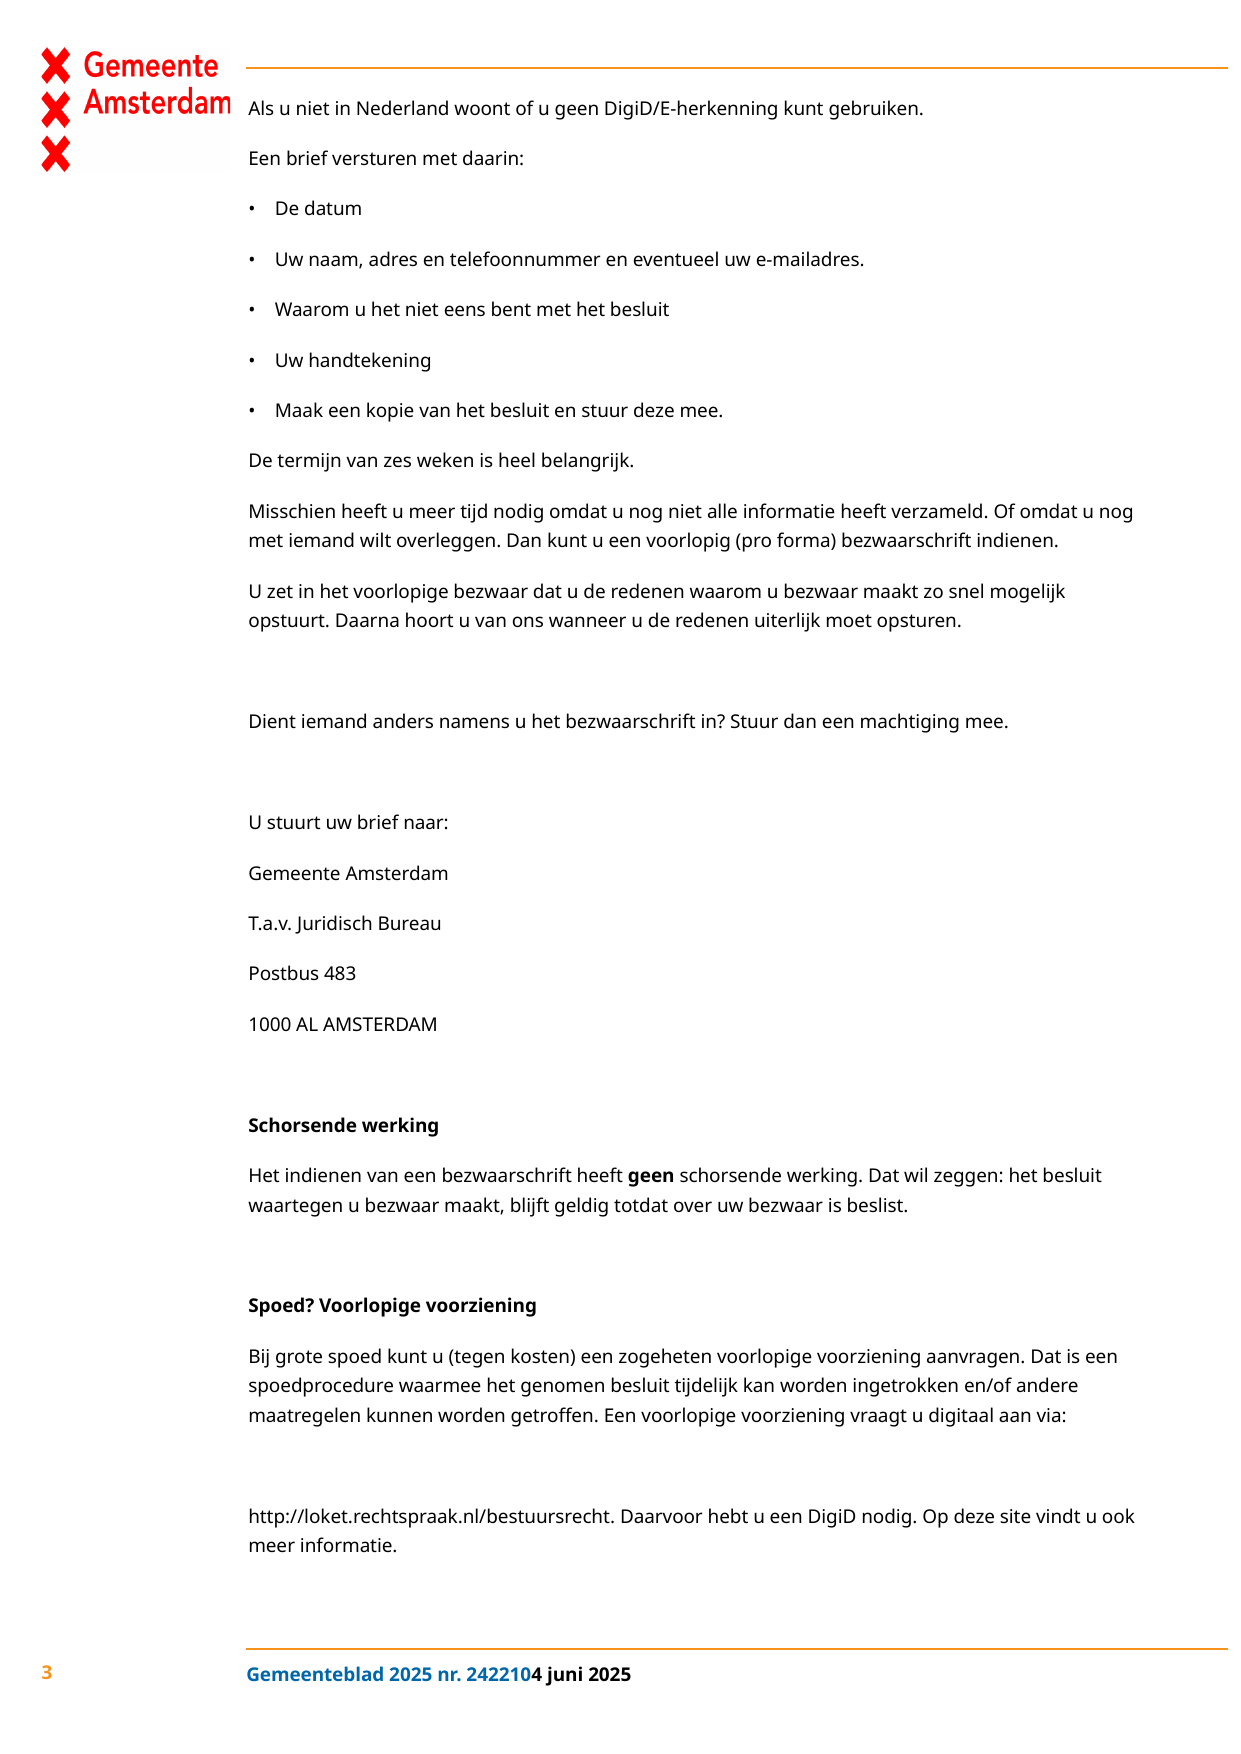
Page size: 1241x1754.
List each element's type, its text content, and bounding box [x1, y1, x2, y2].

picture [41, 47, 231, 172]
text Dient iemand anders namens u het bezwaarschrift in? Stuur dan een machtiging mee. [248, 708, 1152, 734]
text • Waarom u het niet eens bent met het besluit [248, 296, 1152, 322]
text De termijn van zes weken is heel belangrijk. [248, 448, 1152, 473]
text http://loket.rechtspraak.nl/bestuursrecht. Daarvoor hebt u een DigiD nodig. Op deze site vindt u ook meer informatie. [248, 1503, 1152, 1558]
text Als u niet in Nederland woont of u geen DigiD/E-herkenning kunt gebruiken. [248, 95, 1152, 121]
text T.a.v. Juridisch Bureau [248, 910, 1152, 936]
text Gemeente Amsterdam [248, 860, 1152, 886]
text • Maak een kopie van het besluit en stuur deze mee. [248, 397, 1152, 423]
text Het indienen van een bezwaarschrift heeft geen schorsende werking. Dat wil zeggen: het besluit waartegen u bezwaar maakt, blijft geldig totdat over uw bezwaar is beslist. [248, 1162, 1152, 1218]
text U zet in het voorlopige bezwaar dat u de redenen waarom u bezwaar maakt zo snel mogelijk opstuurt. Daarna hoort u van ons wanneer u de redenen uiterlijk moet opsturen. [248, 578, 1152, 633]
text Misschien heeft u meer tijd nodig omdat u nog niet alle informatie heeft verzameld. Of omdat u nog met iemand wilt overleggen. Dan kunt u een voorlopig (pro forma) bezwaarschrift indienen. [248, 498, 1152, 553]
text • De datum [248, 196, 1152, 221]
text 1000 AL AMSTERDAM [248, 1011, 1152, 1037]
text Postbus 483 [248, 961, 1152, 986]
text • Uw naam, adres en telefoonnummer en eventueel uw e-mailadres. [248, 246, 1152, 272]
text Schorsende werking [248, 1112, 1152, 1138]
text Spoed? Voorlopige voorziening [248, 1293, 1152, 1318]
text U stuurt uw brief naar: [248, 809, 1152, 835]
text Bij grote spoed kunt u (tegen kosten) een zogeheten voorlopige voorziening aanvragen. Dat is een spoedprocedure waarmee het genomen besluit tijdelijk kan worden ingetrokken en/of andere maatregelen kunnen worden getroffen. Een voorlopige voorziening vraagt u digitaal aan via: [248, 1343, 1152, 1428]
text Een brief versturen met daarin: [248, 145, 1152, 171]
text • Uw handtekening [248, 347, 1152, 373]
